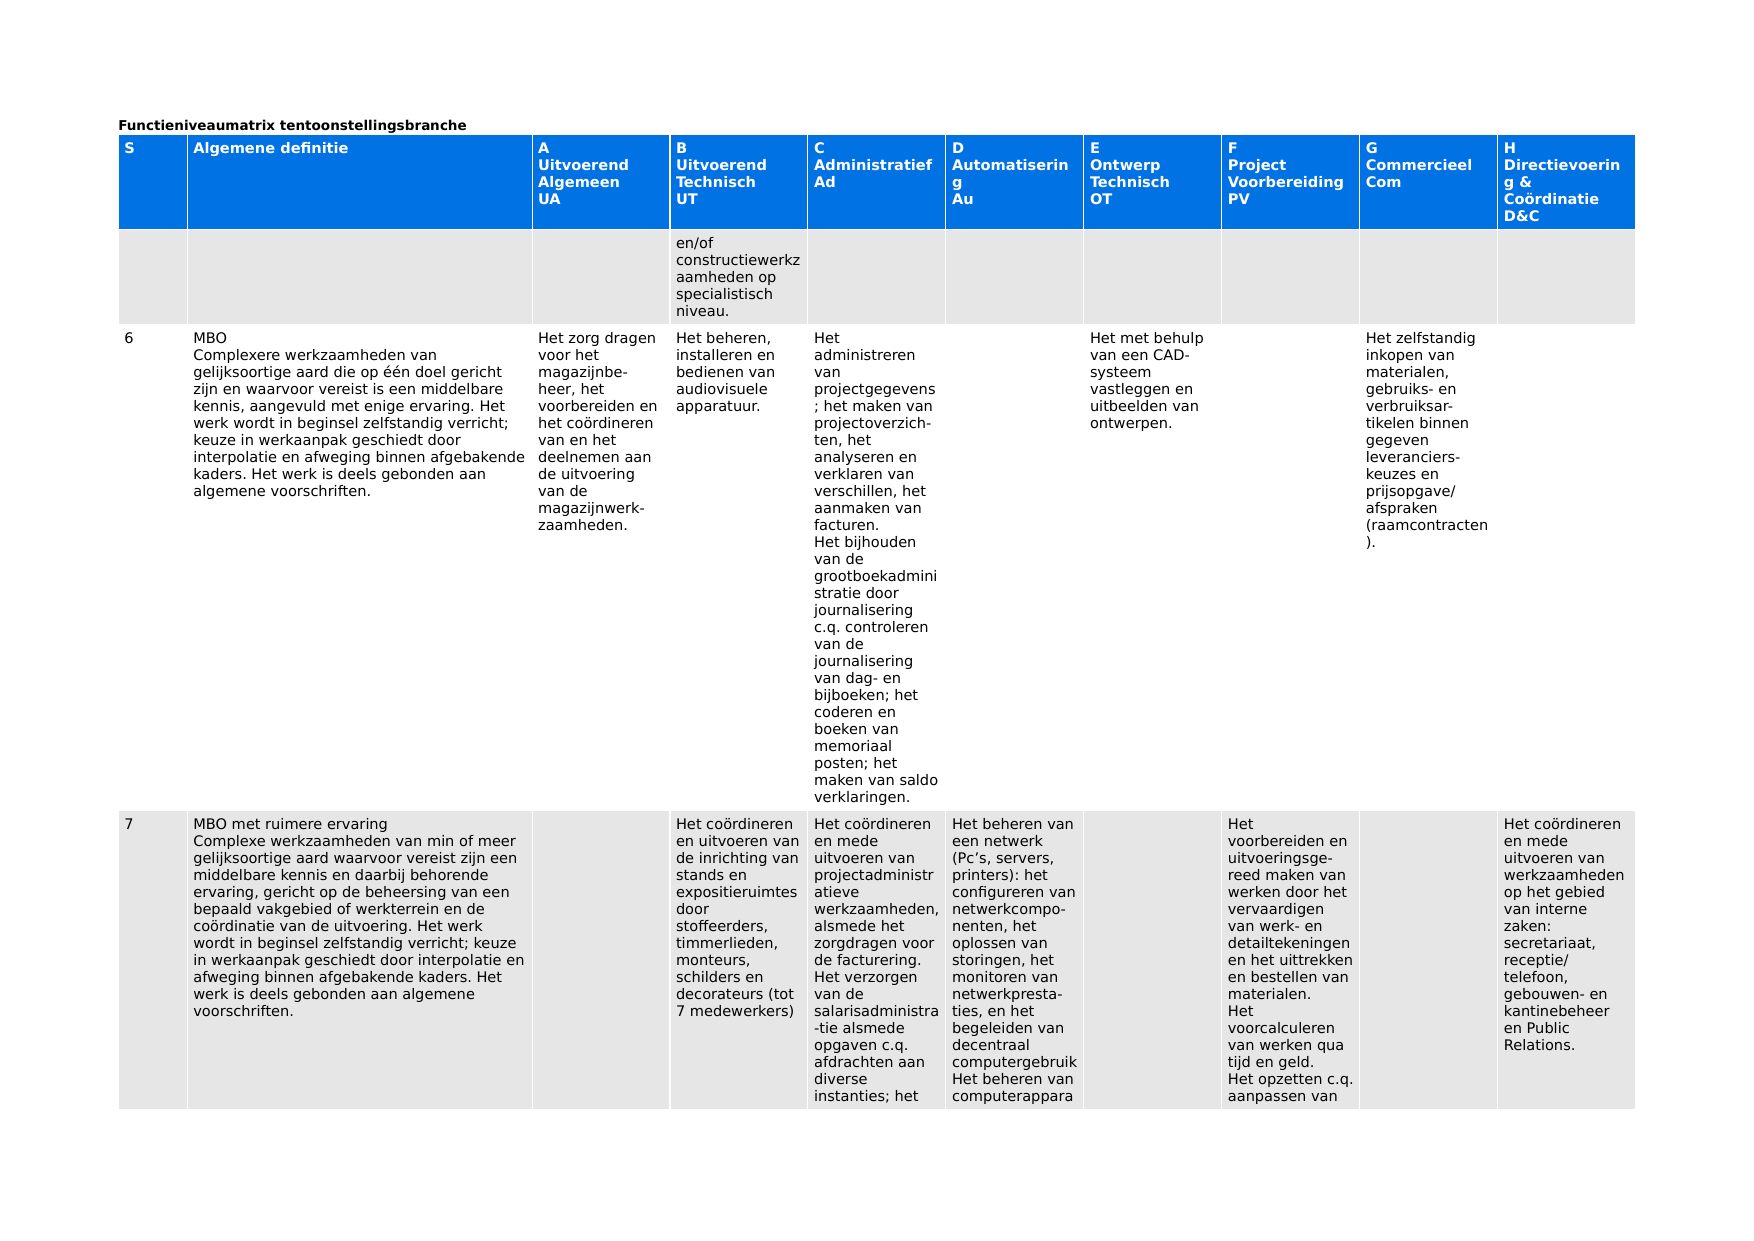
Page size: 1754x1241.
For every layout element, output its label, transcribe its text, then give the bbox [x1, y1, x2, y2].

table_cell [1222, 230, 1359, 324]
table_cell [1498, 326, 1635, 810]
table_cell [533, 230, 669, 324]
table_cell [1222, 326, 1359, 810]
table_cell Het beheren, installeren en bedienen van audiovisuele apparatuur. [671, 326, 807, 810]
table_cell [808, 230, 945, 324]
table_cell Algemene definitie [188, 135, 532, 229]
table_cell [1360, 811, 1497, 1109]
table_cell [946, 230, 1083, 324]
table_cell A Uitvoerend Algemeen UA [533, 135, 669, 229]
table_cell Het voorbereiden en uitvoeringsge-reed maken van werken door het vervaardigen van werk- en detailtekeningen en het uittrekken en bestellen van materialen. Het voorcalculeren van werken qua tijd en geld. Het opzetten c.q. aanpassen van [1222, 811, 1359, 1109]
table_cell [119, 230, 187, 324]
table_cell 6 [119, 326, 187, 810]
table_cell E Ontwerp Technisch OT [1084, 135, 1221, 229]
table_cell MBO Complexere werkzaamheden van gelijksoortige aard die op één doel gericht zijn en waarvoor vereist is een middelbare kennis, aangevuld met enige ervaring. Het werk wordt in beginsel zelfstandig verricht; keuze in werkaanpak geschiedt door interpolatie en afweging binnen afgebakende kaders. Het werk is deels gebonden aan algemene voorschriften. [188, 326, 532, 810]
table_cell Het met behulp van een CAD-systeem vastleggen en uitbeelden van ontwerpen. [1084, 326, 1221, 810]
table_cell Het administreren van projectgegevens; het maken van projectoverzich-ten, het analyseren en verklaren van verschillen, het aanmaken van facturen. Het bijhouden van de grootboekadministratie door journalisering c.q. controleren van de journalisering van dag- en bijboeken; het coderen en boeken van memoriaal posten; het maken van saldo verklaringen. [808, 326, 945, 810]
table_cell en/of constructiewerkzaamheden op specialistisch niveau. [671, 230, 807, 324]
table_header Functieniveaumatrix tentoonstellingsbranche [118, 118, 1636, 134]
table_cell Het beheren van een netwerk (Pc’s, servers, printers): het configureren van netwerkcompo-nenten, het oplossen van storingen, het monitoren van netwerkpresta-ties, en het begeleiden van decentraal computergebruik Het beheren van computerappara [946, 811, 1083, 1109]
table_cell [946, 326, 1083, 810]
table_cell [1498, 230, 1635, 324]
table_cell H Directievoering & Coördinatie D&C [1498, 135, 1635, 229]
table_cell F Project Voorbereiding PV [1222, 135, 1359, 229]
table_cell B Uitvoerend Technisch UT [671, 135, 807, 229]
table_cell MBO met ruimere ervaring Complexe werkzaamheden van min of meer gelijksoortige aard waarvoor vereist zijn een middelbare kennis en daarbij behorende ervaring, gericht op de beheersing van een bepaald vakgebied of werkterrein en de coördinatie van de uitvoering. Het werk wordt in beginsel zelfstandig verricht; keuze in werkaanpak geschiedt door interpolatie en afweging binnen afgebakende kaders. Het werk is deels gebonden aan algemene voorschriften. [188, 811, 532, 1109]
table_cell Het zelfstandig inkopen van materialen, gebruiks- en verbruiksar-tikelen binnen gegeven leveranciers-keuzes en prijsopgave/ afspraken (raamcontracten). [1360, 326, 1497, 810]
table_cell Het coördineren en mede uitvoeren van werkzaamheden op het gebied van interne zaken: secretariaat, receptie/ telefoon, gebouwen- en kantinebeheer en Public Relations. [1498, 811, 1635, 1109]
table_cell D Automatisering Au [946, 135, 1083, 229]
table_cell 7 [119, 811, 187, 1109]
table_cell [1084, 811, 1221, 1109]
table_cell [1084, 230, 1221, 324]
table_cell G Commercieel Com [1360, 135, 1497, 229]
table_cell [533, 811, 669, 1109]
table_cell Het coördineren en mede uitvoeren van projectadministratieve werkzaamheden, alsmede het zorgdragen voor de facturering. Het verzorgen van de salarisadministra-tie alsmede opgaven c.q. afdrachten aan diverse instanties; het [808, 811, 945, 1109]
table_cell S [119, 135, 187, 229]
table_cell [188, 230, 532, 324]
table_cell [1360, 230, 1497, 324]
table_cell C Administratief Ad [808, 135, 945, 229]
table_cell Het zorg dragen voor het magazijnbe-heer, het voorbereiden en het coördineren van en het deelnemen aan de uitvoering van de magazijnwerk-zaamheden. [533, 326, 669, 810]
table_cell Het coördineren en uitvoeren van de inrichting van stands en expositieruimtes door stoffeerders, timmerlieden, monteurs, schilders en decorateurs (tot 7 medewerkers) [671, 811, 807, 1109]
